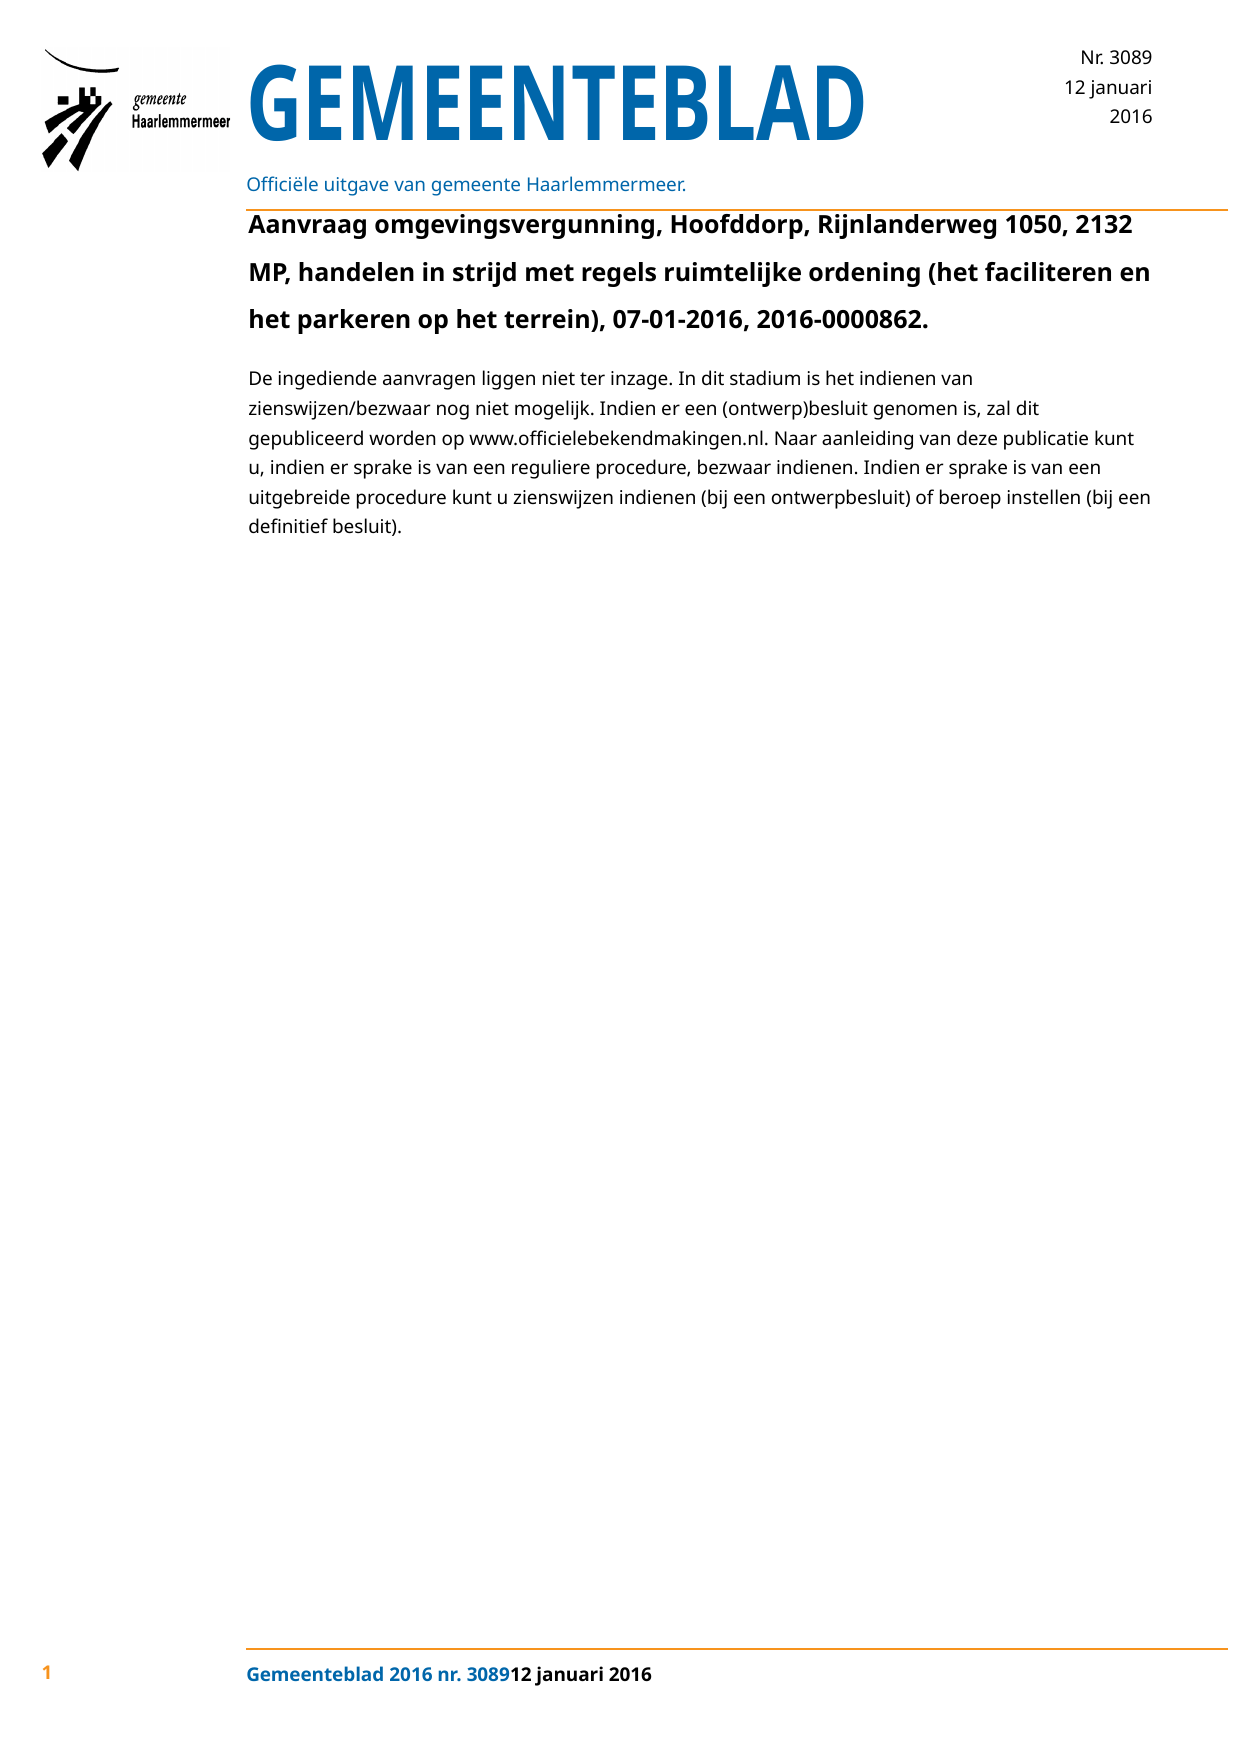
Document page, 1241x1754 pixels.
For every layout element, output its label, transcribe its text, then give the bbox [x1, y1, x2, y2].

text De ingediende aanvragen liggen niet ter inzage. In dit stadium is het indienen van zienswijzen/bezwaar nog niet mogelijk. Indien er een (ontwerp)besluit genomen is, zal dit gepubliceerd worden op www.officielebekendmakingen.nl. Naar aanleiding van deze publicatie kunt u, indien er sprake is van een reguliere procedure, bezwaar indienen. Indien er sprake is van een uitgebreide procedure kunt u zienswijzen indienen (bij een ontwerpbesluit) of beroep instellen (bij een definitief besluit). [248, 366, 1152, 539]
text Aanvraag omgevingsvergunning, Hoofddorp, Rijnlanderweg 1050, 2132 MP, handelen in strijd met regels ruimtelijke ordening (het faciliteren en het parkeren op het terrein), 07-01-2016, 2016-0000862. [248, 211, 1152, 336]
picture [41, 47, 231, 172]
